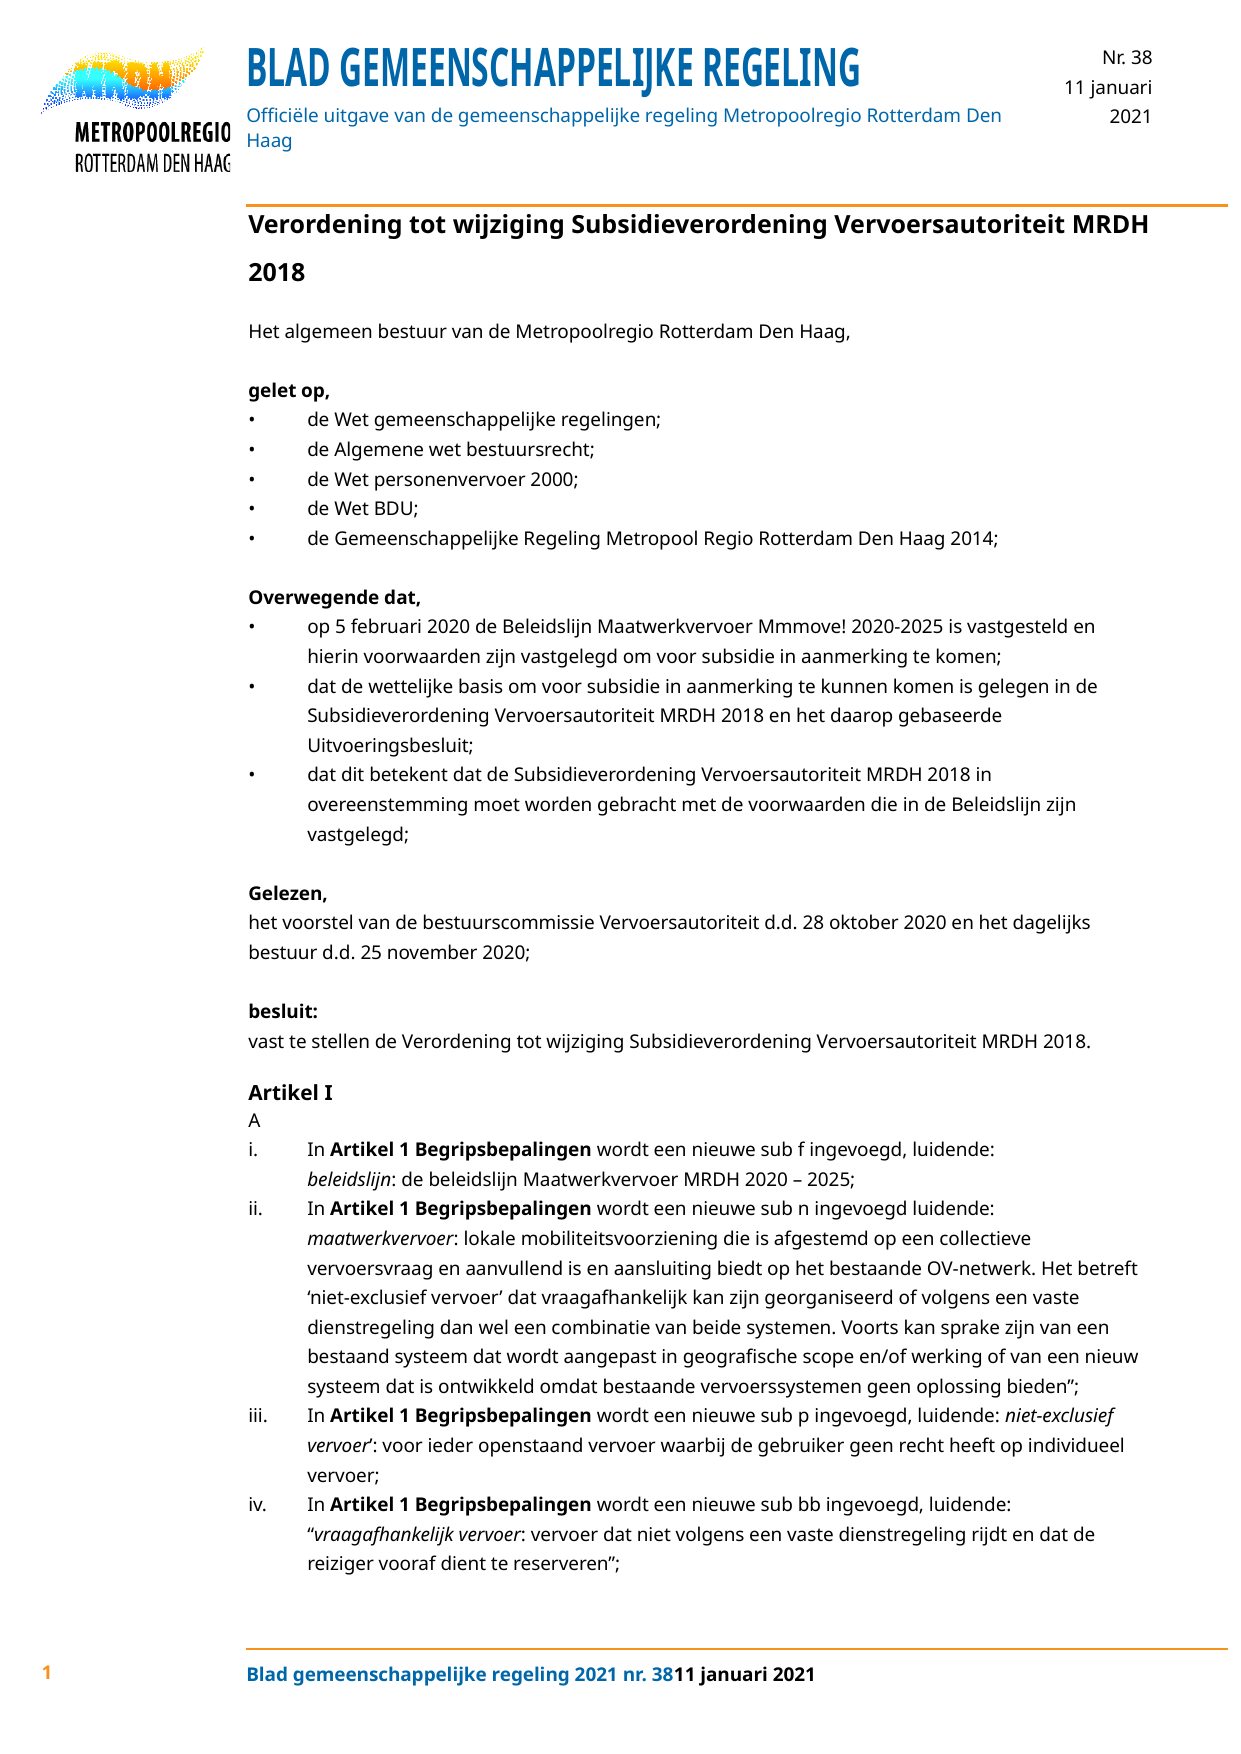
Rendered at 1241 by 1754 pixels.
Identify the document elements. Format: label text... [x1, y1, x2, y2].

list maatwerkvervoer: lokale mobiliteitsvoorziening die is afgestemd op een collectieve vervoersvraag en aanvullend is en aansluiting biedt op het bestaande OV-netwerk. Het betreft ‘niet-exclusief vervoer’ dat vraagafhankelijk kan zijn georganiseerd of volgens een vaste dienstregeling dan wel een combinatie van beide systemen. Voorts kan sprake zijn van een bestaand systeem dat wordt aangepast in geografische scope en/of werking of van een nieuw systeem dat is ontwikkeld omdat bestaande vervoerssystemen geen oplossing bieden”; [248, 1225, 1152, 1399]
text gelet op, [248, 377, 1152, 403]
list In Artikel 1 Begripsbepalingen wordt een nieuwe sub p ingevoegd, luidende: niet-exclusief vervoer’: voor ieder openstaand vervoer waarbij de gebruiker geen recht heeft op individueel vervoer; [248, 1403, 1152, 1487]
picture [41, 47, 231, 172]
list beleidslijn: de beleidslijn Maatwerkvervoer MRDH 2020 – 2025; [248, 1166, 1152, 1192]
list de Algemene wet bestuursrecht; [248, 436, 1152, 462]
list dat de wettelijke basis om voor subsidie in aanmerking te kunnen komen is gelegen in de Subsidieverordening Vervoersautoriteit MRDH 2018 en het daarop gebaseerde Uitvoeringsbesluit; [248, 673, 1152, 758]
text het voorstel van de bestuurscommissie Vervoersautoriteit d.d. 28 oktober 2020 en het dagelijks bestuur d.d. 25 november 2020; [248, 909, 1152, 965]
list de Wet gemeenschappelijke regelingen; [248, 407, 1152, 432]
list de Wet BDU; [248, 495, 1152, 521]
text Artikel I [248, 1078, 1152, 1107]
text A [248, 1107, 1152, 1132]
list In Artikel 1 Begripsbepalingen wordt een nieuwe sub f ingevoegd, luidende: [248, 1136, 1152, 1162]
list In Artikel 1 Begripsbepalingen wordt een nieuwe sub bb ingevoegd, luidende: “vraagafhankelijk vervoer: vervoer dat niet volgens een vaste dienstregeling rijdt en dat de reiziger vooraf dient te reserveren”; [248, 1491, 1152, 1576]
text Overwegende dat, [248, 584, 1152, 610]
text besluit: [248, 998, 1152, 1024]
list op 5 februari 2020 de Beleidslijn Maatwerkvervoer Mmmove! 2020-2025 is vastgesteld en hierin voorwaarden zijn vastgelegd om voor subsidie in aanmerking te komen; [248, 614, 1152, 669]
text Het algemeen bestuur van de Metropoolregio Rotterdam Den Haag, [248, 318, 1152, 344]
list dat dit betekent dat de Subsidieverordening Vervoersautoriteit MRDH 2018 in overeenstemming moet worden gebracht met de voorwaarden die in de Beleidslijn zijn vastgelegd; [248, 762, 1152, 847]
list In Artikel 1 Begripsbepalingen wordt een nieuwe sub n ingevoegd luidende: [248, 1196, 1152, 1221]
text vast te stellen de Verordening tot wijziging Subsidieverordening Vervoersautoriteit MRDH 2018. [248, 1028, 1152, 1054]
text Verordening tot wijziging Subsidieverordening Vervoersautoriteit MRDH 2018 [248, 207, 1152, 288]
list de Gemeenschappelijke Regeling Metropool Regio Rotterdam Den Haag 2014; [248, 525, 1152, 551]
text Gelezen, [248, 880, 1152, 906]
list de Wet personenvervoer 2000; [248, 466, 1152, 492]
